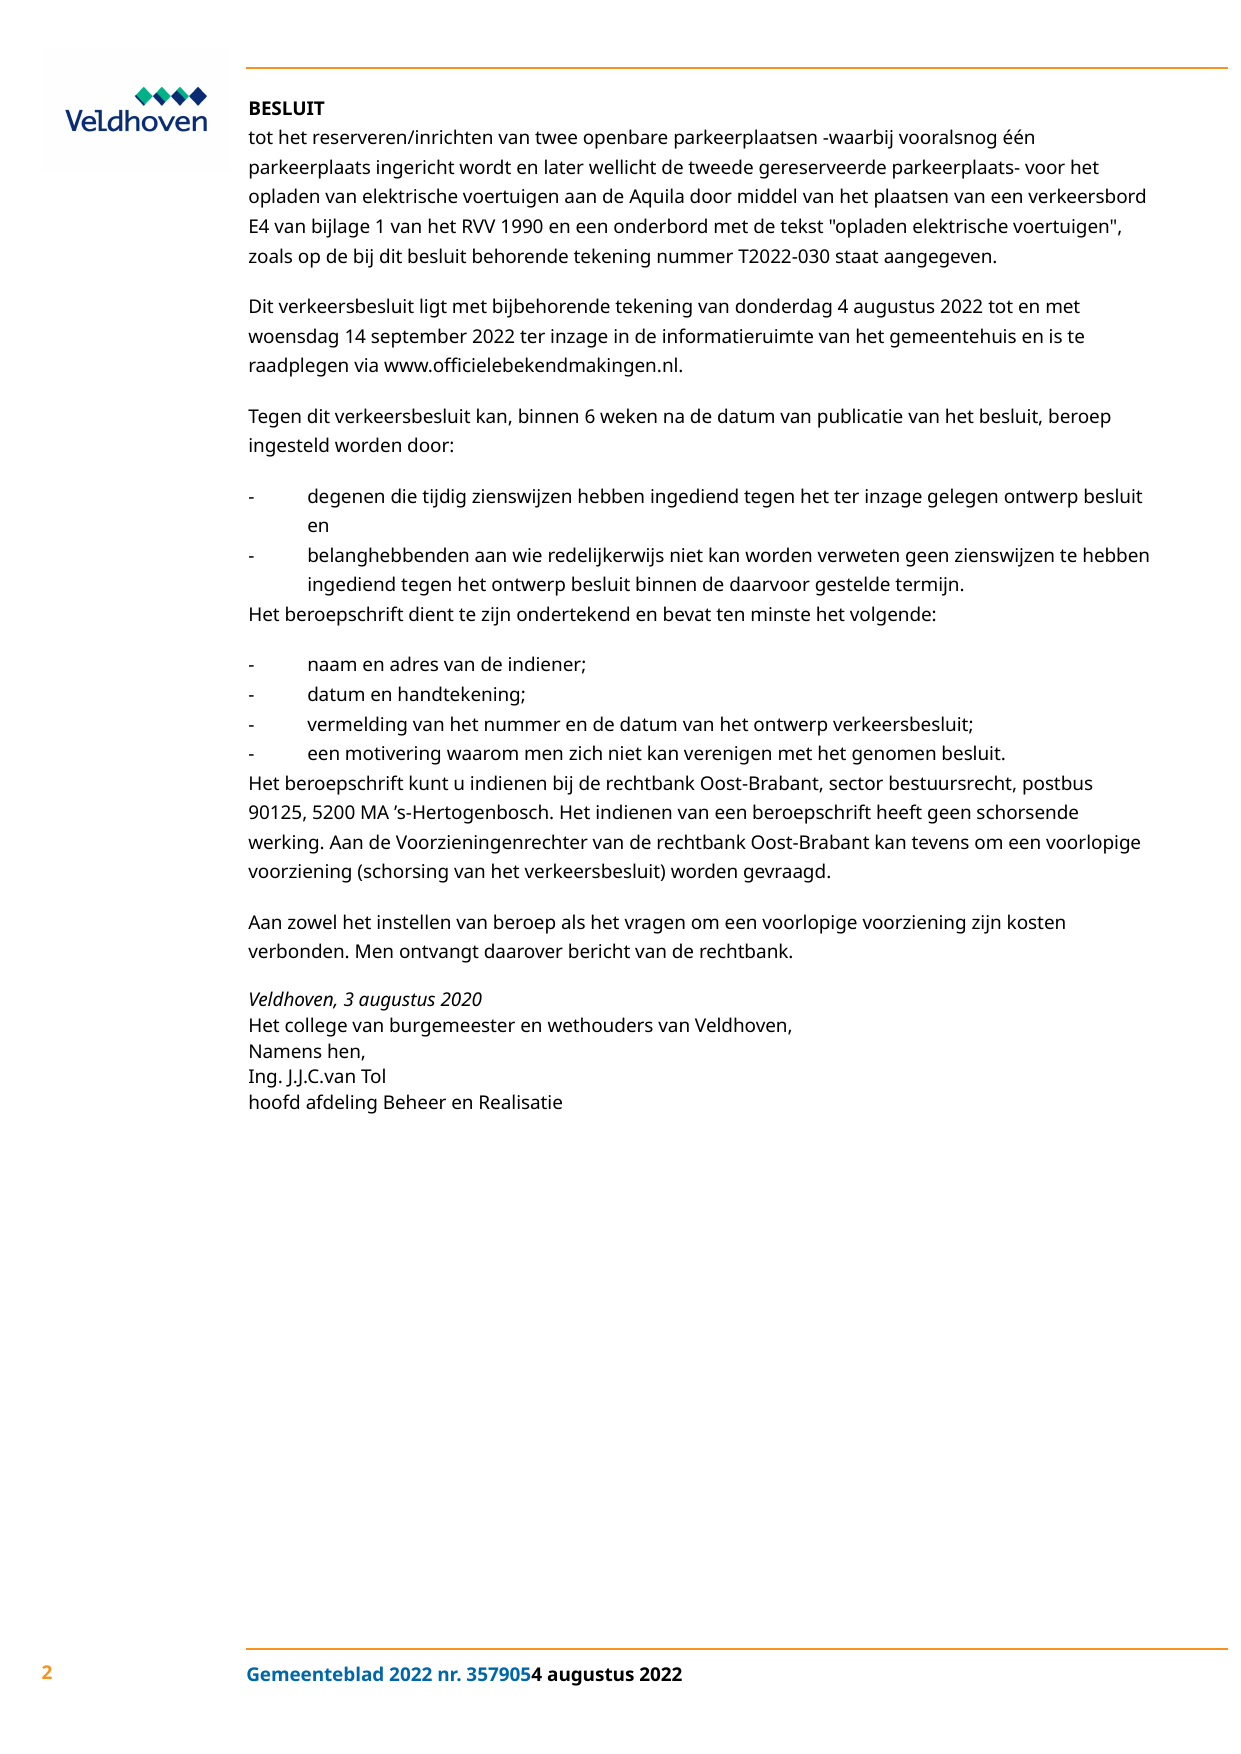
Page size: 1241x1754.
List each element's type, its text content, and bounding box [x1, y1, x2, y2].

list een motivering waarom men zich niet kan verenigen met het genomen besluit. [248, 740, 1152, 766]
text hoofd afdeling Beheer en Realisatie [248, 1089, 1152, 1115]
text tot het reserveren/inrichten van twee openbare parkeerplaatsen -waarbij vooralsnog één parkeerplaats ingericht wordt en later wellicht de tweede gereserveerde parkeerplaats- voor het opladen van elektrische voertuigen aan de Aquila door middel van het plaatsen van een verkeersbord E4 van bijlage 1 van het RVV 1990 en een onderbord met de tekst "opladen elektrische voertuigen", zoals op de bij dit besluit behorende tekening nummer T2022-030 staat aangegeven. [248, 124, 1152, 268]
text Veldhoven, 3 augustus 2020 [248, 986, 1152, 1012]
text Het beroepschrift kunt u indienen bij de rechtbank Oost-Brabant, sector bestuursrecht, postbus 90125, 5200 MA ’s-Hertogenbosch. Het indienen van een beroepschrift heeft geen schorsende werking. Aan de Voorzieningenrechter van de rechtbank Oost-Brabant kan tevens om een voorlopige voorziening (schorsing van het verkeersbesluit) worden gevraagd. [248, 770, 1152, 884]
list naam en adres van de indiener; [248, 652, 1152, 677]
list degenen die tijdig zienswijzen hebben ingediend tegen het ter inzage gelegen ontwerp besluit en [248, 483, 1152, 538]
text Het college van burgemeester en wethouders van Veldhoven, [248, 1012, 1152, 1038]
text Dit verkeersbesluit ligt met bijbehorende tekening van donderdag 4 augustus 2022 tot en met woensdag 14 september 2022 ter inzage in de informatieruimte van het gemeentehuis en is te raadplegen via www.officielebekendmakingen.nl. [248, 293, 1152, 378]
text BESLUIT [248, 95, 1152, 121]
text Tegen dit verkeersbesluit kan, binnen 6 weken na de datum van publicatie van het besluit, beroep ingesteld worden door: [248, 403, 1152, 458]
text Aan zowel het instellen van beroep als het vragen om een voorlopige voorziening zijn kosten verbonden. Men ontvangt daarover bericht van de rechtbank. [248, 909, 1152, 964]
picture [41, 47, 231, 172]
text Namens hen, [248, 1038, 1152, 1064]
list belanghebbenden aan wie redelijkerwijs niet kan worden verweten geen zienswijzen te hebben ingediend tegen het ontwerp besluit binnen de daarvoor gestelde termijn. [248, 542, 1152, 597]
list vermelding van het nummer en de datum van het ontwerp verkeersbesluit; [248, 711, 1152, 736]
text Het beroepschrift dient te zijn ondertekend en bevat ten minste het volgende: [248, 601, 1152, 627]
list datum en handtekening; [248, 681, 1152, 707]
text Ing. J.J.C.van Tol [248, 1064, 1152, 1089]
